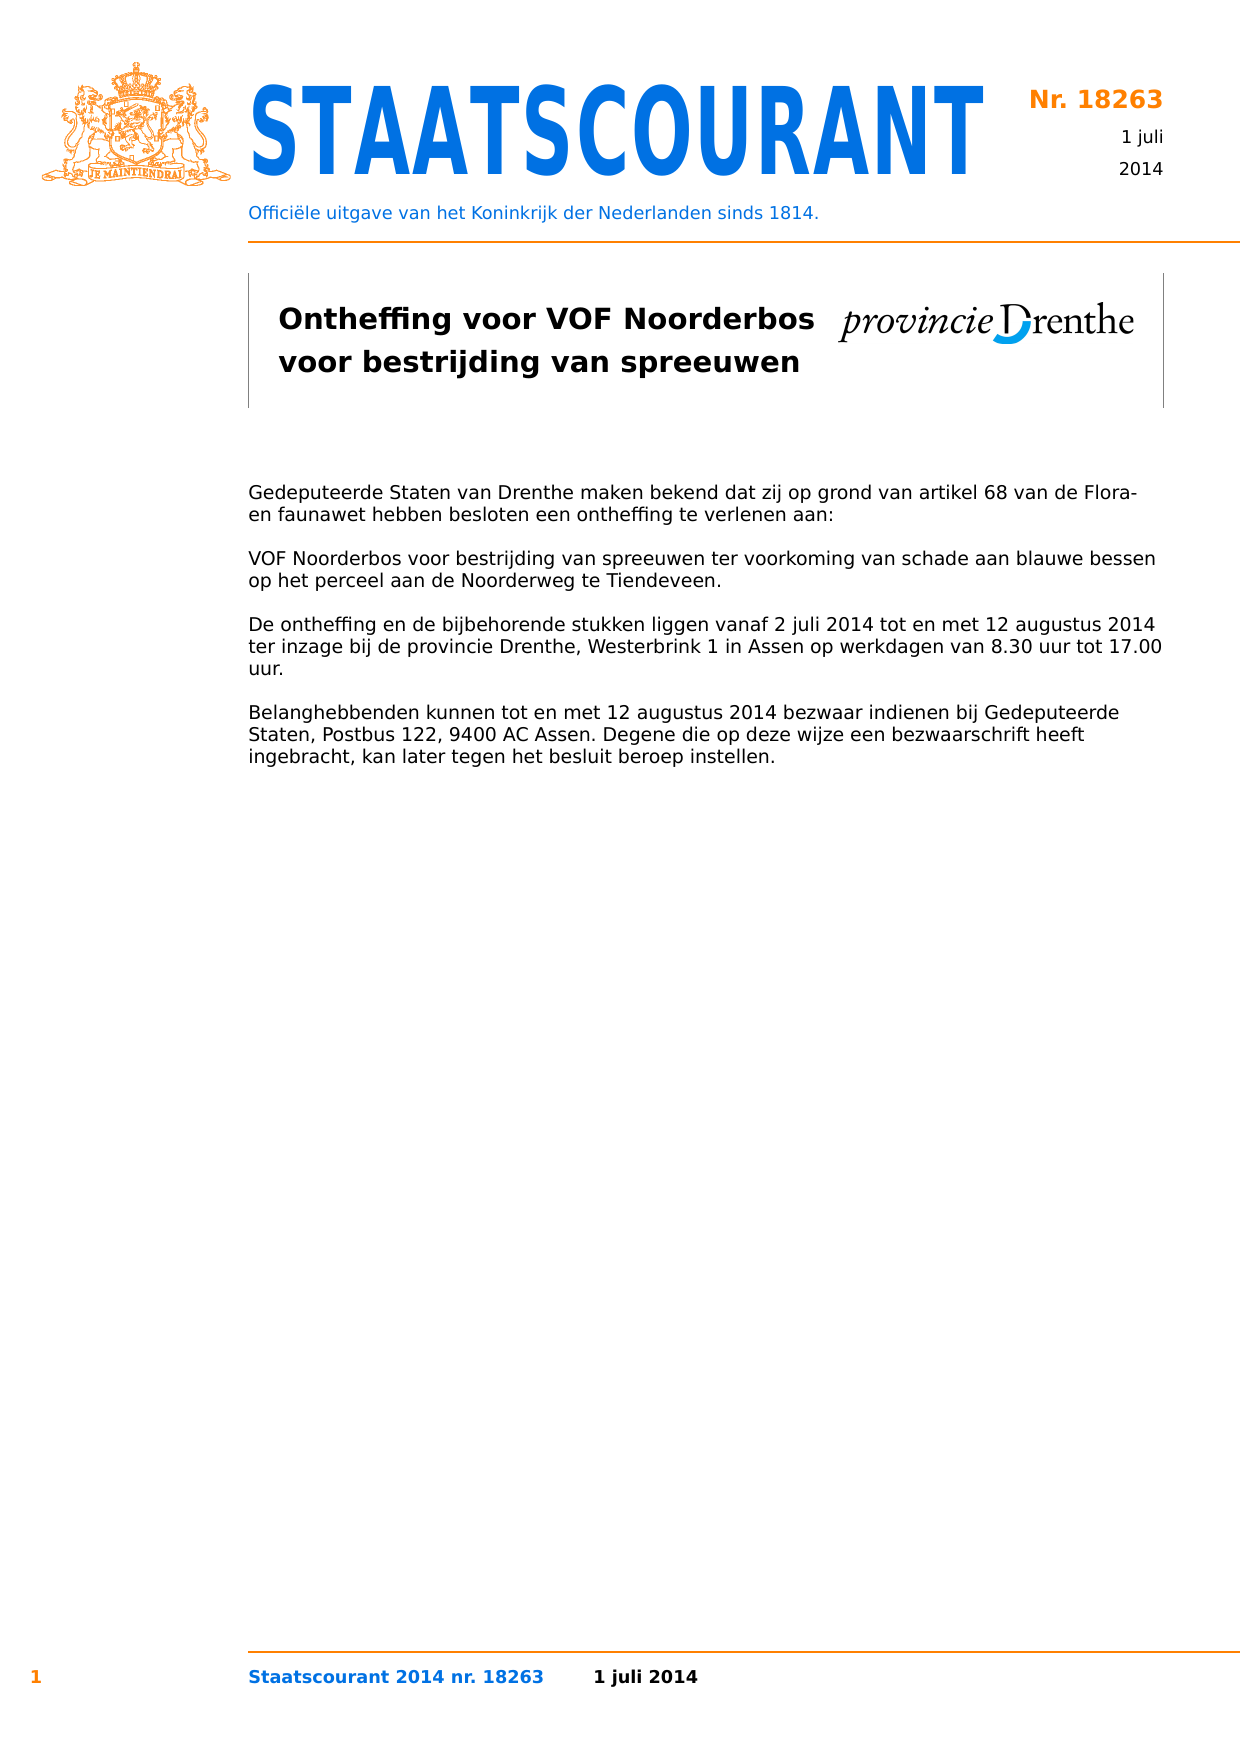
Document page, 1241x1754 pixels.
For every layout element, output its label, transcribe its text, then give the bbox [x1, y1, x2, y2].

text Belanghebbenden kunnen tot en met 12 augustus 2014 bezwaar indienen bij Gedeputeerde Staten, Postbus 122, 9400 AC Assen. Degene die op deze wijze een bezwaarschrift heeft ingebracht, kan later tegen het besluit beroep instellen. [248, 702, 1163, 768]
text VOF Noorderbos voor bestrijding van spreeuwen ter voorkoming van schade aan blauwe bessen op het perceel aan de Noorderweg te Tiendeveen. [248, 548, 1163, 592]
table_header [25, 62, 248, 241]
picture [838, 302, 1134, 344]
table_cell 1 juli [998, 121, 1240, 153]
text De ontheffing en de bijbehorende stukken liggen vanaf 2 juli 2014 tot en met 12 augustus 2014 ter inzage bij de provincie Drenthe, Westerbrink 1 in Assen op werkdagen van 8.30 uur tot 17.00 uur. [248, 614, 1163, 680]
picture [41, 62, 231, 186]
table_cell 2014 [998, 153, 1240, 203]
table_header STAATSCOURANT [248, 62, 998, 203]
table_header Nr. 18263 [998, 62, 1240, 121]
text Gedeputeerde Staten van Drenthe maken bekend dat zij op grond van artikel 68 van de Flora- en faunawet hebben besloten een ontheffing te verlenen aan: [248, 482, 1163, 526]
subtitle Ontheffing voor VOF Noorderbos voor bestrijding van spreeuwen [249, 273, 1163, 408]
table_cell Officiële uitgave van het Koninkrijk der Nederlanden sinds 1814. [248, 203, 1240, 241]
